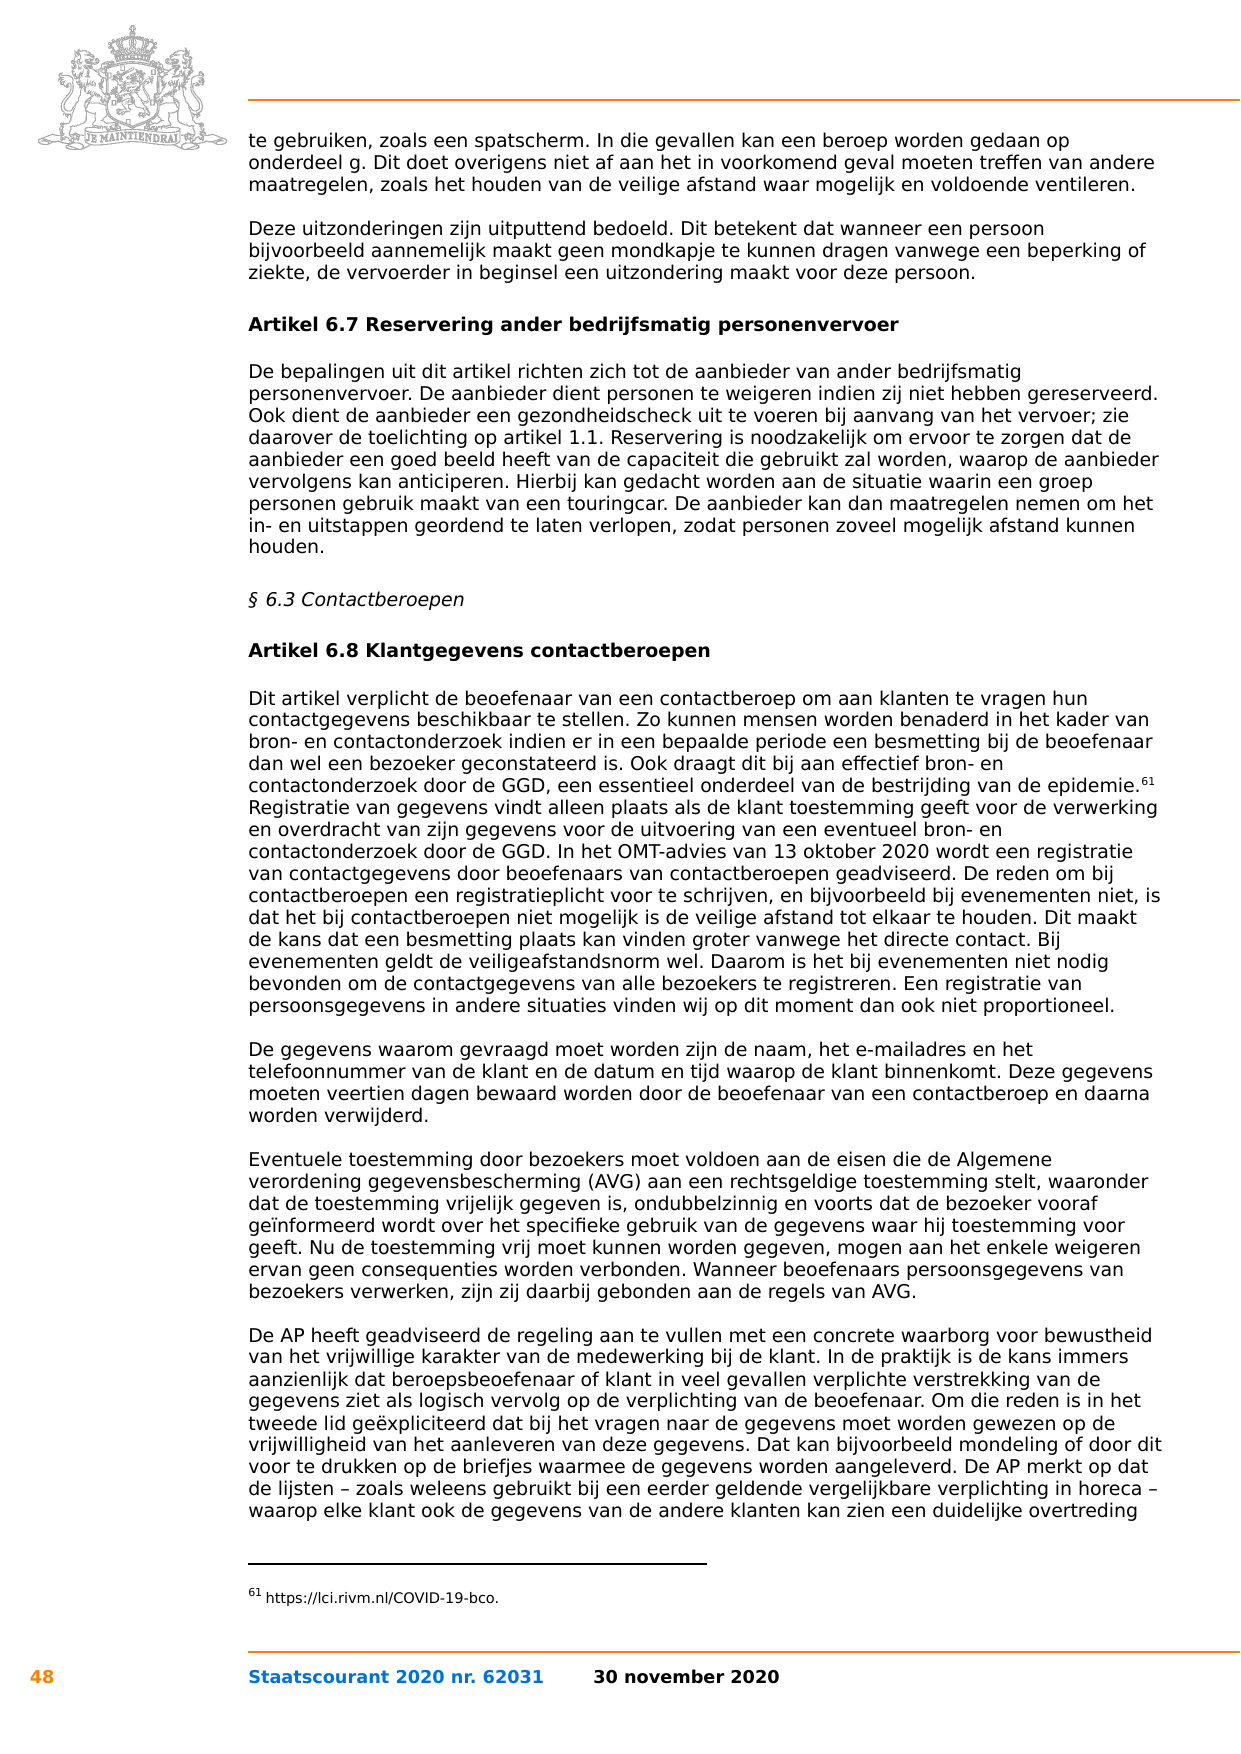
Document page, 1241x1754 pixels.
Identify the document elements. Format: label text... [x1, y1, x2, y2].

picture [38, 25, 227, 150]
text Eventuele toestemming door bezoekers moet voldoen aan de eisen die de Algemene verordening gegevensbescherming (AVG) aan een rechtsgeldige toestemming stelt, waaronder dat de toestemming vrijelijk gegeven is, ondubbelzinnig en voorts dat de bezoeker vooraf geïnformeerd wordt over het specifieke gebruik van de gegevens waar hij toestemming voor geeft. Nu de toestemming vrij moet kunnen worden gegeven, mogen aan het enkele weigeren ervan geen consequenties worden verbonden. Wanneer beoefenaars persoonsgegevens van bezoekers verwerken, zijn zij daarbij gebonden aan de regels van AVG. [248, 1149, 1163, 1303]
text De bepalingen uit dit artikel richten zich tot de aanbieder van ander bedrijfsmatig personenvervoer. De aanbieder dient personen te weigeren indien zij niet hebben gereserveerd. Ook dient de aanbieder een gezondheidscheck uit te voeren bij aanvang van het vervoer; zie daarover de toelichting op artikel 1.1. Reservering is noodzakelijk om ervoor te zorgen dat de aanbieder een goed beeld heeft van de capaciteit die gebruikt zal worden, waarop de aanbieder vervolgens kan anticiperen. Hierbij kan gedacht worden aan de situatie waarin een groep personen gebruik maakt van een touringcar. De aanbieder kan dan maatregelen nemen om het in- en uitstappen geordend te laten verlopen, zodat personen zoveel mogelijk afstand kunnen houden. [248, 361, 1163, 558]
text De gegevens waarom gevraagd moet worden zijn de naam, het e-mailadres en het telefoonnummer van de klant en de datum en tijd waarop de klant binnenkomt. Deze gegevens moeten veertien dagen bewaard worden door de beoefenaar van een contactberoep en daarna worden verwijderd. [248, 1039, 1163, 1127]
text https://lci.rivm.nl/COVID-19-bco. [248, 1586, 1163, 1608]
subtitle Artikel 6.7 Reservering ander bedrijfsmatig personenvervoer [248, 314, 1163, 336]
text te gebruiken, zoals een spatscherm. In die gevallen kan een beroep worden gedaan op onderdeel g. Dit doet overigens niet af aan het in voorkomend geval moeten treffen van andere maatregelen, zoals het houden van de veilige afstand waar mogelijk en voldoende ventileren. [248, 130, 1163, 196]
subtitle § 6.3 Contactberoepen [248, 588, 1163, 610]
text Dit artikel verplicht de beoefenaar van een contactberoep om aan klanten te vragen hun contactgegevens beschikbaar te stellen. Zo kunnen mensen worden benaderd in het kader van bron- en contactonderzoek indien er in een bepaalde periode een besmetting bij de beoefenaar dan wel een bezoeker geconstateerd is. Ook draagt dit bij aan effectief bron- en contactonderzoek door de GGD, een essentieel onderdeel van de bestrijding van de epidemie. Registratie van gegevens vindt alleen plaats als de klant toestemming geeft voor de verwerking en overdracht van zijn gegevens voor de uitvoering van een eventueel bron- en contactonderzoek door de GGD. In het OMT-advies van 13 oktober 2020 wordt een registratie van contactgegevens door beoefenaars van contactberoepen geadviseerd. De reden om bij contactberoepen een registratieplicht voor te schrijven, en bijvoorbeeld bij evenementen niet, is dat het bij contactberoepen niet mogelijk is de veilige afstand tot elkaar te houden. Dit maakt de kans dat een besmetting plaats kan vinden groter vanwege het directe contact. Bij evenementen geldt de veiligeafstandsnorm wel. Daarom is het bij evenementen niet nodig bevonden om de contactgegevens van alle bezoekers te registreren. Een registratie van persoonsgegevens in andere situaties vinden wij op dit moment dan ook niet proportioneel. [248, 687, 1163, 1017]
subtitle Artikel 6.8 Klantgegevens contactberoepen [248, 640, 1163, 662]
text Deze uitzonderingen zijn uitputtend bedoeld. Dit betekent dat wanneer een persoon bijvoorbeeld aannemelijk maakt geen mondkapje te kunnen dragen vanwege een beperking of ziekte, de vervoerder in beginsel een uitzondering maakt voor deze persoon. [248, 218, 1163, 284]
text De AP heeft geadviseerd de regeling aan te vullen met een concrete waarborg voor bewustheid van het vrijwillige karakter van de medewerking bij de klant. In de praktijk is de kans immers aanzienlijk dat beroepsbeoefenaar of klant in veel gevallen verplichte verstrekking van de gegevens ziet als logisch vervolg op de verplichting van de beoefenaar. Om die reden is in het tweede lid geëxpliciteerd dat bij het vragen naar de gegevens moet worden gewezen op de vrijwilligheid van het aanleveren van deze gegevens. Dat kan bijvoorbeeld mondeling of door dit voor te drukken op de briefjes waarmee de gegevens worden aangeleverd. De AP merkt op dat de lijsten – zoals weleens gebruikt bij een eerder geldende vergelijkbare verplichting in horeca – waarop elke klant ook de gegevens van de andere klanten kan zien een duidelijke overtreding [248, 1324, 1163, 1522]
